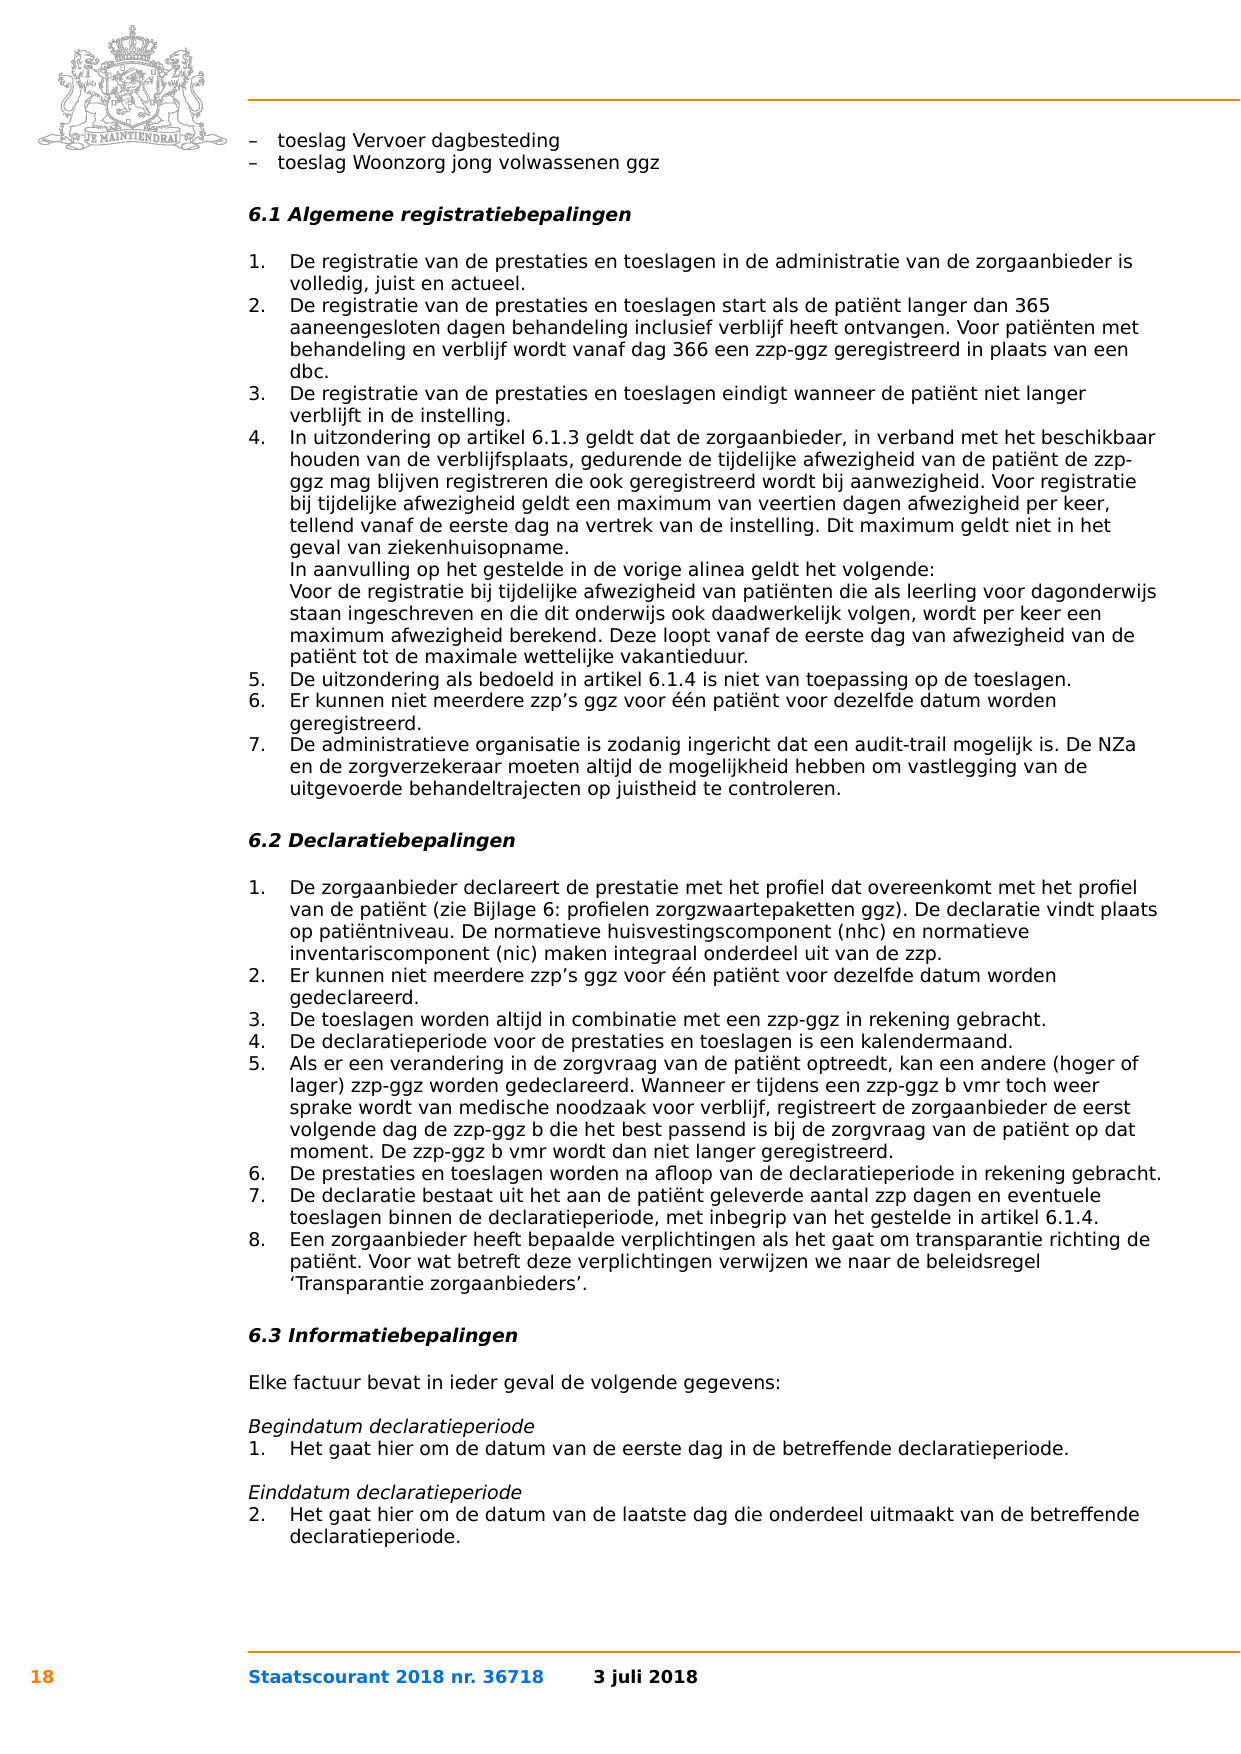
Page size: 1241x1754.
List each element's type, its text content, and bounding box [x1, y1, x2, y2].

subtitle Einddatum declaratieperiode [248, 1482, 1163, 1503]
text 4. In uitzondering op artikel 6.1.3 geldt dat de zorgaanbieder, in verband met het beschikbaar houden van de verblijfsplaats, gedurende de tijdelijke afwezigheid van de patiënt de zzp-ggz mag blijven registreren die ook geregistreerd wordt bij aanwezigheid. Voor registratie bij tijdelijke afwezigheid geldt een maximum van veertien dagen afwezigheid per keer, tellend vanaf de eerste dag na vertrek van de instelling. Dit maximum geldt niet in het geval van ziekenhuisopname. [248, 427, 1163, 558]
text 2. Er kunnen niet meerdere zzp’s ggz voor één patiënt voor dezelfde datum worden gedeclareerd. [248, 965, 1163, 1009]
text 1. De registratie van de prestaties en toeslagen in de administratie van de zorgaanbieder is volledig, juist en actueel. [248, 251, 1163, 295]
text 3. De toeslagen worden altijd in combinatie met een zzp-ggz in rekening gebracht. [248, 1009, 1163, 1031]
text 2. De registratie van de prestaties en toeslagen start als de patiënt langer dan 365 aaneengesloten dagen behandeling inclusief verblijf heeft ontvangen. Voor patiënten met behandeling en verblijf wordt vanaf dag 366 een zzp-ggz geregistreerd in plaats van een dbc. [248, 295, 1163, 383]
text 7. De administratieve organisatie is zodanig ingericht dat een audit-trail mogelijk is. De NZa en de zorgverzekeraar moeten altijd de mogelijkheid hebben om vastlegging van de uitgevoerde behandeltrajecten op juistheid te controleren. [248, 734, 1163, 800]
text 7. De declaratie bestaat uit het aan de patiënt geleverde aantal zzp dagen en eventuele toeslagen binnen de declaratieperiode, met inbegrip van het gestelde in artikel 6.1.4. [248, 1185, 1163, 1229]
text In aanvulling op het gestelde in de vorige alinea geldt het volgende: [289, 558, 1163, 581]
picture [38, 25, 227, 150]
subtitle Begindatum declaratieperiode [248, 1416, 1163, 1438]
subtitle 6.1 Algemene registratiebepalingen [248, 204, 1163, 226]
text 1. Het gaat hier om de datum van de eerste dag in de betreffende declaratieperiode. [248, 1438, 1163, 1460]
text 6. Er kunnen niet meerdere zzp’s ggz voor één patiënt voor dezelfde datum worden geregistreerd. [248, 690, 1163, 734]
subtitle 6.3 Informatiebepalingen [248, 1325, 1163, 1347]
text 4. De declaratieperiode voor de prestaties en toeslagen is een kalendermaand. [248, 1031, 1163, 1053]
text 2. Het gaat hier om de datum van de laatste dag die onderdeel uitmaakt van de betreffende declaratieperiode. [248, 1503, 1163, 1547]
text 5. De uitzondering als bedoeld in artikel 6.1.4 is niet van toepassing op de toeslagen. [248, 668, 1163, 690]
text – toeslag Vervoer dagbesteding [248, 130, 1163, 152]
subtitle 6.2 Declaratiebepalingen [248, 830, 1163, 852]
text Voor de registratie bij tijdelijke afwezigheid van patiënten die als leerling voor dagonderwijs staan ingeschreven en die dit onderwijs ook daadwerkelijk volgen, wordt per keer een maximum afwezigheid berekend. Deze loopt vanaf de eerste dag van afwezigheid van de patiënt tot de maximale wettelijke vakantieduur. [289, 581, 1163, 668]
text – toeslag Woonzorg jong volwassenen ggz [248, 152, 1163, 174]
text 1. De zorgaanbieder declareert de prestatie met het profiel dat overeenkomt met het profiel van de patiënt (zie Bijlage 6: profielen zorgzwaartepaketten ggz). De declaratie vindt plaats op patiëntniveau. De normatieve huisvestingscomponent (nhc) en normatieve inventariscomponent (nic) maken integraal onderdeel uit van de zzp. [248, 877, 1163, 965]
text 6. De prestaties en toeslagen worden na afloop van de declaratieperiode in rekening gebracht. [248, 1163, 1163, 1185]
text Elke factuur bevat in ieder geval de volgende gegevens: [248, 1372, 1163, 1394]
text 5. Als er een verandering in de zorgvraag van de patiënt optreedt, kan een andere (hoger of lager) zzp-ggz worden gedeclareerd. Wanneer er tijdens een zzp-ggz b vmr toch weer sprake wordt van medische noodzaak voor verblijf, registreert de zorgaanbieder de eerst volgende dag de zzp-ggz b die het best passend is bij de zorgvraag van de patiënt op dat moment. De zzp-ggz b vmr wordt dan niet langer geregistreerd. [248, 1053, 1163, 1163]
text 8. Een zorgaanbieder heeft bepaalde verplichtingen als het gaat om transparantie richting de patiënt. Voor wat betreft deze verplichtingen verwijzen we naar de beleidsregel ‘Transparantie zorgaanbieders’. [248, 1229, 1163, 1295]
text 3. De registratie van de prestaties en toeslagen eindigt wanneer de patiënt niet langer verblijft in de instelling. [248, 383, 1163, 427]
